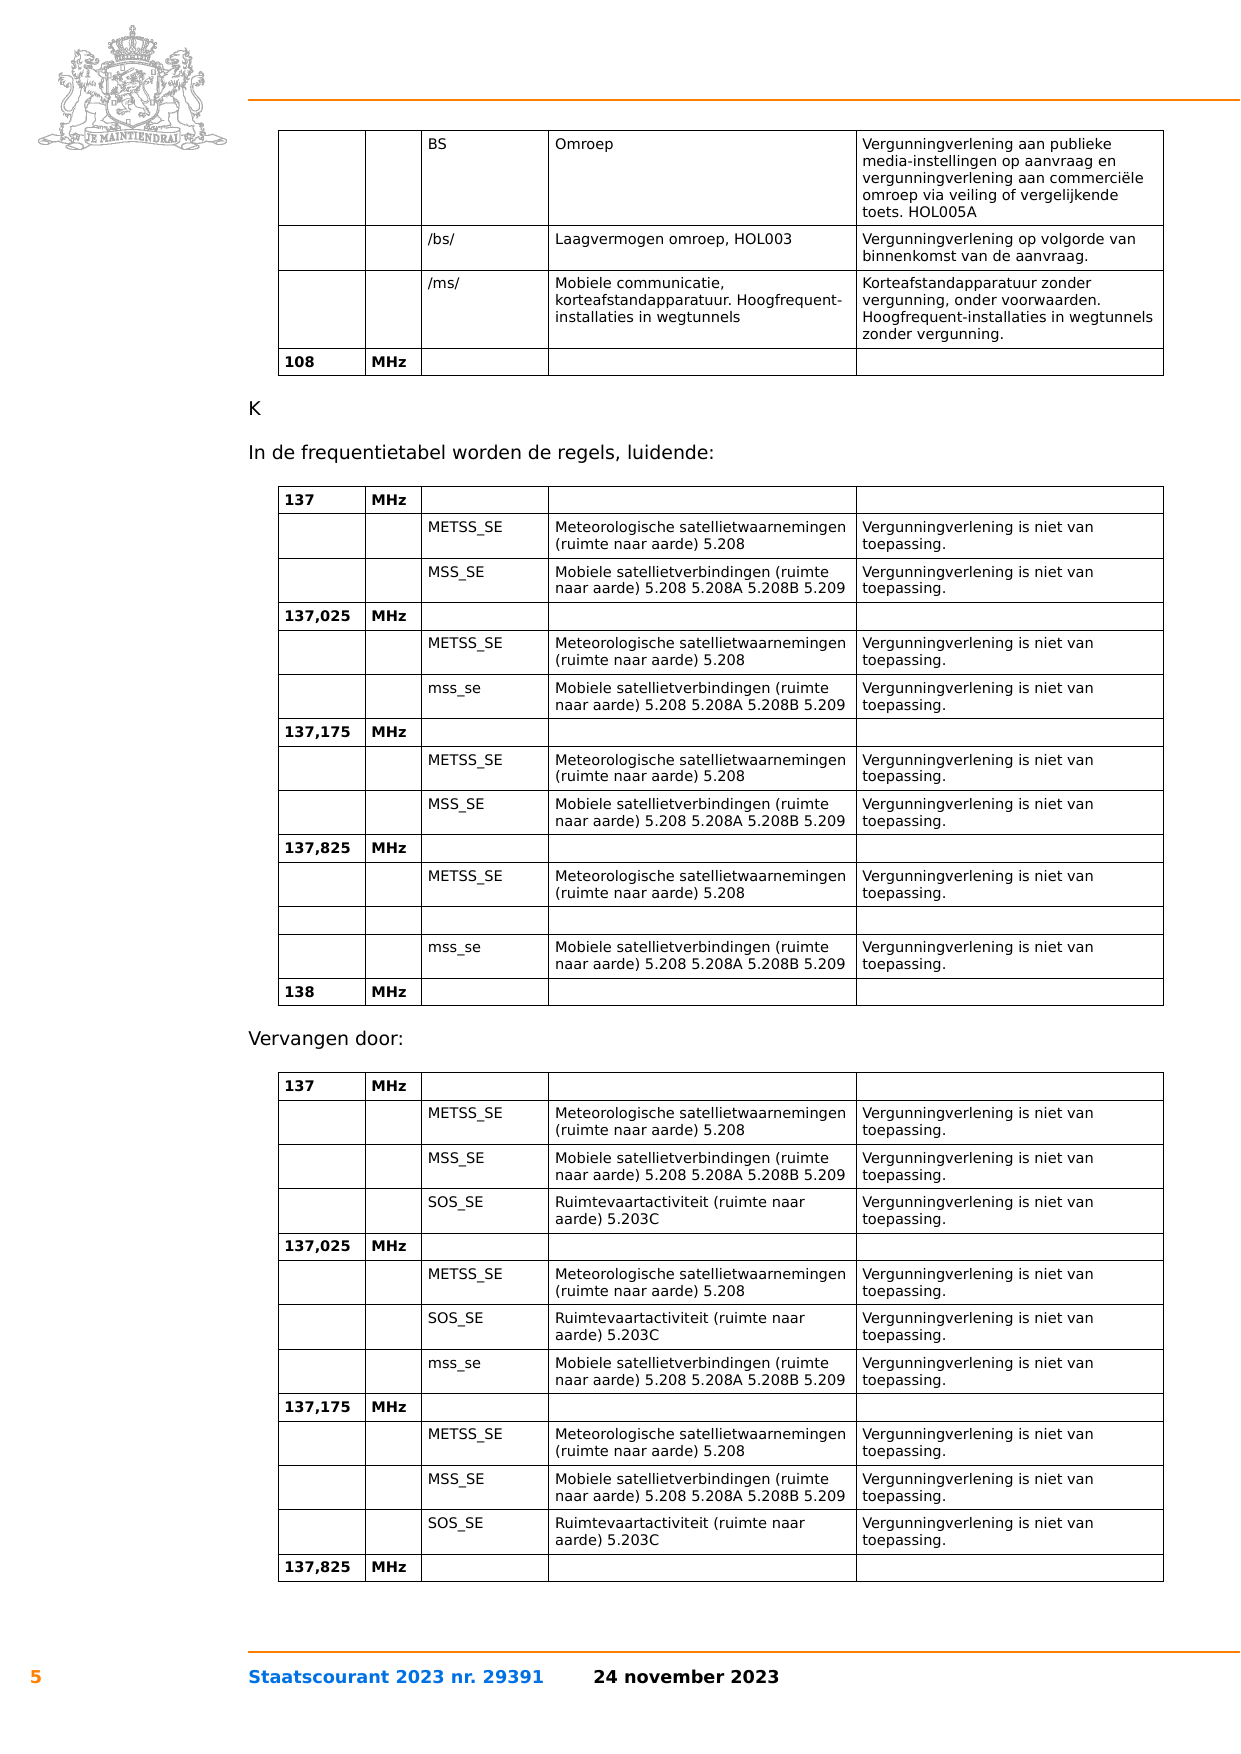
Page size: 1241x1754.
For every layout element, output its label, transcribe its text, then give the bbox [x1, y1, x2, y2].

table_cell [366, 1350, 421, 1393]
text In de frequentietabel worden de regels, luidende: [248, 442, 1163, 464]
table_cell MSS_SE [422, 791, 548, 834]
table_cell [857, 1394, 1163, 1421]
table_cell METSS_SE [422, 1422, 548, 1465]
table_cell [857, 979, 1163, 1005]
table_cell [366, 1305, 421, 1349]
table_cell Vergunningverlening is niet van toepassing. [857, 559, 1163, 602]
table_cell [422, 835, 548, 862]
table_cell [279, 1510, 365, 1554]
table_cell [857, 1555, 1163, 1581]
table_cell [366, 675, 421, 718]
table_cell 137,825 [279, 835, 365, 862]
table_header [549, 1073, 856, 1099]
table_cell mss_se [422, 935, 548, 978]
table_cell [366, 514, 421, 558]
table_cell 137,025 [279, 603, 365, 629]
table_cell mss_se [422, 1350, 548, 1393]
table_cell [366, 935, 421, 978]
table_cell [366, 559, 421, 602]
table_cell [422, 349, 548, 375]
table_cell 137,025 [279, 1234, 365, 1260]
table_header [549, 487, 856, 513]
table_cell Mobiele satellietverbindingen (ruimte naar aarde) 5.208 5.208A 5.208B 5.209 [549, 935, 856, 978]
table_cell [422, 719, 548, 746]
table_cell [279, 1350, 365, 1393]
table_cell [279, 791, 365, 834]
table_cell Vergunningverlening is niet van toepassing. [857, 1145, 1163, 1188]
table_cell [549, 1234, 856, 1260]
table_cell [857, 349, 1163, 375]
table_cell [279, 1145, 365, 1188]
table_cell MSS_SE [422, 1145, 548, 1188]
table_cell [549, 349, 856, 375]
table_cell Meteorologische satellietwaarnemingen (ruimte naar aarde) 5.208 [549, 747, 856, 790]
table_cell [366, 1145, 421, 1188]
table_cell 137,175 [279, 1394, 365, 1421]
table_cell Vergunningverlening is niet van toepassing. [857, 791, 1163, 834]
table_header [422, 1073, 548, 1099]
table_cell MHz [366, 719, 421, 746]
table_cell [366, 863, 421, 906]
table_cell [549, 1394, 856, 1421]
table_cell MHz [366, 835, 421, 862]
table_cell [366, 747, 421, 790]
table_cell [279, 1261, 365, 1304]
table_cell mss_se [422, 675, 548, 718]
table_cell Vergunningverlening is niet van toepassing. [857, 1466, 1163, 1509]
text Vervangen door: [248, 1028, 1163, 1050]
table_cell [279, 907, 365, 933]
table_cell Mobiele satellietverbindingen (ruimte naar aarde) 5.208 5.208A 5.208B 5.209 [549, 559, 856, 602]
table_cell MSS_SE [422, 1466, 548, 1509]
table_cell SOS_SE [422, 1510, 548, 1554]
table_cell BS [422, 131, 548, 225]
table_cell [279, 1466, 365, 1509]
table_cell /ms/ [422, 271, 548, 348]
table_cell [279, 271, 365, 348]
table_cell [366, 271, 421, 348]
table_cell METSS_SE [422, 514, 548, 558]
table_header MHz [366, 487, 421, 513]
table_cell Laagvermogen omroep, HOL003 [549, 226, 856, 269]
table_cell Meteorologische satellietwaarnemingen (ruimte naar aarde) 5.208 [549, 1261, 856, 1304]
table_header 137 [279, 1073, 365, 1099]
table_header MHz [366, 1073, 421, 1099]
table_cell [857, 603, 1163, 629]
table_cell [549, 907, 856, 933]
table_cell 137,825 [279, 1555, 365, 1581]
picture [38, 25, 227, 150]
table_cell SOS_SE [422, 1189, 548, 1233]
table_cell [366, 1189, 421, 1233]
table_cell Mobiele communicatie, korteafstandapparatuur. Hoogfrequent-installaties in wegtunnels [549, 271, 856, 348]
table_cell 108 [279, 349, 365, 375]
table_cell Vergunningverlening is niet van toepassing. [857, 1101, 1163, 1144]
table_cell Omroep [549, 131, 856, 225]
table_cell [857, 835, 1163, 862]
table_header [422, 487, 548, 513]
table_cell MHz [366, 1234, 421, 1260]
table_cell [366, 1422, 421, 1465]
table_cell Vergunningverlening is niet van toepassing. [857, 1189, 1163, 1233]
table_cell Vergunningverlening is niet van toepassing. [857, 1350, 1163, 1393]
table_cell Meteorologische satellietwaarnemingen (ruimte naar aarde) 5.208 [549, 631, 856, 674]
table_cell Vergunningverlening aan publieke media-instellingen op aanvraag en vergunningverlening aan commerciële omroep via veiling of vergelijkende toets. HOL005A [857, 131, 1163, 225]
table_cell Meteorologische satellietwaarnemingen (ruimte naar aarde) 5.208 [549, 514, 856, 558]
table_cell METSS_SE [422, 631, 548, 674]
table_cell [279, 675, 365, 718]
table_cell Vergunningverlening op volgorde van binnenkomst van de aanvraag. [857, 226, 1163, 269]
table_cell [279, 514, 365, 558]
table_cell [279, 226, 365, 269]
table_cell Vergunningverlening is niet van toepassing. [857, 1261, 1163, 1304]
table_cell [422, 1234, 548, 1260]
table_cell MHz [366, 603, 421, 629]
table_cell [279, 935, 365, 978]
table_cell [366, 631, 421, 674]
table_cell [366, 1101, 421, 1144]
table_cell [422, 907, 548, 933]
table_cell Meteorologische satellietwaarnemingen (ruimte naar aarde) 5.208 [549, 1422, 856, 1465]
table_cell [549, 979, 856, 1005]
table_header [857, 1073, 1163, 1099]
table_cell [279, 1305, 365, 1349]
table_cell [366, 226, 421, 269]
text K [248, 398, 1163, 420]
table_cell [549, 1555, 856, 1581]
table_cell [279, 1101, 365, 1144]
table_cell [366, 907, 421, 933]
table_cell 137,175 [279, 719, 365, 746]
table_cell [279, 747, 365, 790]
table_cell Mobiele satellietverbindingen (ruimte naar aarde) 5.208 5.208A 5.208B 5.209 [549, 791, 856, 834]
table_cell Mobiele satellietverbindingen (ruimte naar aarde) 5.208 5.208A 5.208B 5.209 [549, 1350, 856, 1393]
table_cell [549, 835, 856, 862]
table_cell SOS_SE [422, 1305, 548, 1349]
table_cell Vergunningverlening is niet van toepassing. [857, 747, 1163, 790]
table_cell Ruimtevaartactiviteit (ruimte naar aarde) 5.203C [549, 1189, 856, 1233]
table_cell [422, 603, 548, 629]
table_cell [366, 1261, 421, 1304]
table_cell 138 [279, 979, 365, 1005]
table_cell Korteafstandapparatuur zonder vergunning, onder voorwaarden. Hoogfrequent-installaties in wegtunnels zonder vergunning. [857, 271, 1163, 348]
table_cell [279, 863, 365, 906]
table_cell MHz [366, 349, 421, 375]
table_cell [279, 1422, 365, 1465]
table_cell [549, 603, 856, 629]
table_cell Vergunningverlening is niet van toepassing. [857, 1305, 1163, 1349]
table_cell MHz [366, 1394, 421, 1421]
table_cell [857, 1234, 1163, 1260]
table_cell [857, 719, 1163, 746]
table_cell Vergunningverlening is niet van toepassing. [857, 675, 1163, 718]
table_cell [549, 719, 856, 746]
table_cell [279, 559, 365, 602]
table_cell [279, 631, 365, 674]
table_cell Vergunningverlening is niet van toepassing. [857, 514, 1163, 558]
table_header 137 [279, 487, 365, 513]
table_cell [366, 1510, 421, 1554]
table_cell METSS_SE [422, 1261, 548, 1304]
table_cell Mobiele satellietverbindingen (ruimte naar aarde) 5.208 5.208A 5.208B 5.209 [549, 1466, 856, 1509]
table_cell Meteorologische satellietwaarnemingen (ruimte naar aarde) 5.208 [549, 863, 856, 906]
table_cell MHz [366, 1555, 421, 1581]
table_header [857, 487, 1163, 513]
table_cell [366, 131, 421, 225]
table_cell Mobiele satellietverbindingen (ruimte naar aarde) 5.208 5.208A 5.208B 5.209 [549, 675, 856, 718]
table_cell Vergunningverlening is niet van toepassing. [857, 631, 1163, 674]
table_cell [279, 131, 365, 225]
table_cell Ruimtevaartactiviteit (ruimte naar aarde) 5.203C [549, 1305, 856, 1349]
table_cell METSS_SE [422, 747, 548, 790]
table_cell METSS_SE [422, 1101, 548, 1144]
table_cell [366, 1466, 421, 1509]
table_cell Vergunningverlening is niet van toepassing. [857, 863, 1163, 906]
table_cell /bs/ [422, 226, 548, 269]
table_cell Ruimtevaartactiviteit (ruimte naar aarde) 5.203C [549, 1510, 856, 1554]
table_cell Vergunningverlening is niet van toepassing. [857, 1422, 1163, 1465]
table_cell METSS_SE [422, 863, 548, 906]
table_cell [422, 1555, 548, 1581]
table_cell MSS_SE [422, 559, 548, 602]
table_cell Mobiele satellietverbindingen (ruimte naar aarde) 5.208 5.208A 5.208B 5.209 [549, 1145, 856, 1188]
table_cell Meteorologische satellietwaarnemingen (ruimte naar aarde) 5.208 [549, 1101, 856, 1144]
table_cell [279, 1189, 365, 1233]
table_cell Vergunningverlening is niet van toepassing. [857, 1510, 1163, 1554]
table_cell MHz [366, 979, 421, 1005]
table_cell [422, 1394, 548, 1421]
table_cell [366, 791, 421, 834]
table_cell [857, 907, 1163, 933]
table_cell [422, 979, 548, 1005]
table_cell Vergunningverlening is niet van toepassing. [857, 935, 1163, 978]
